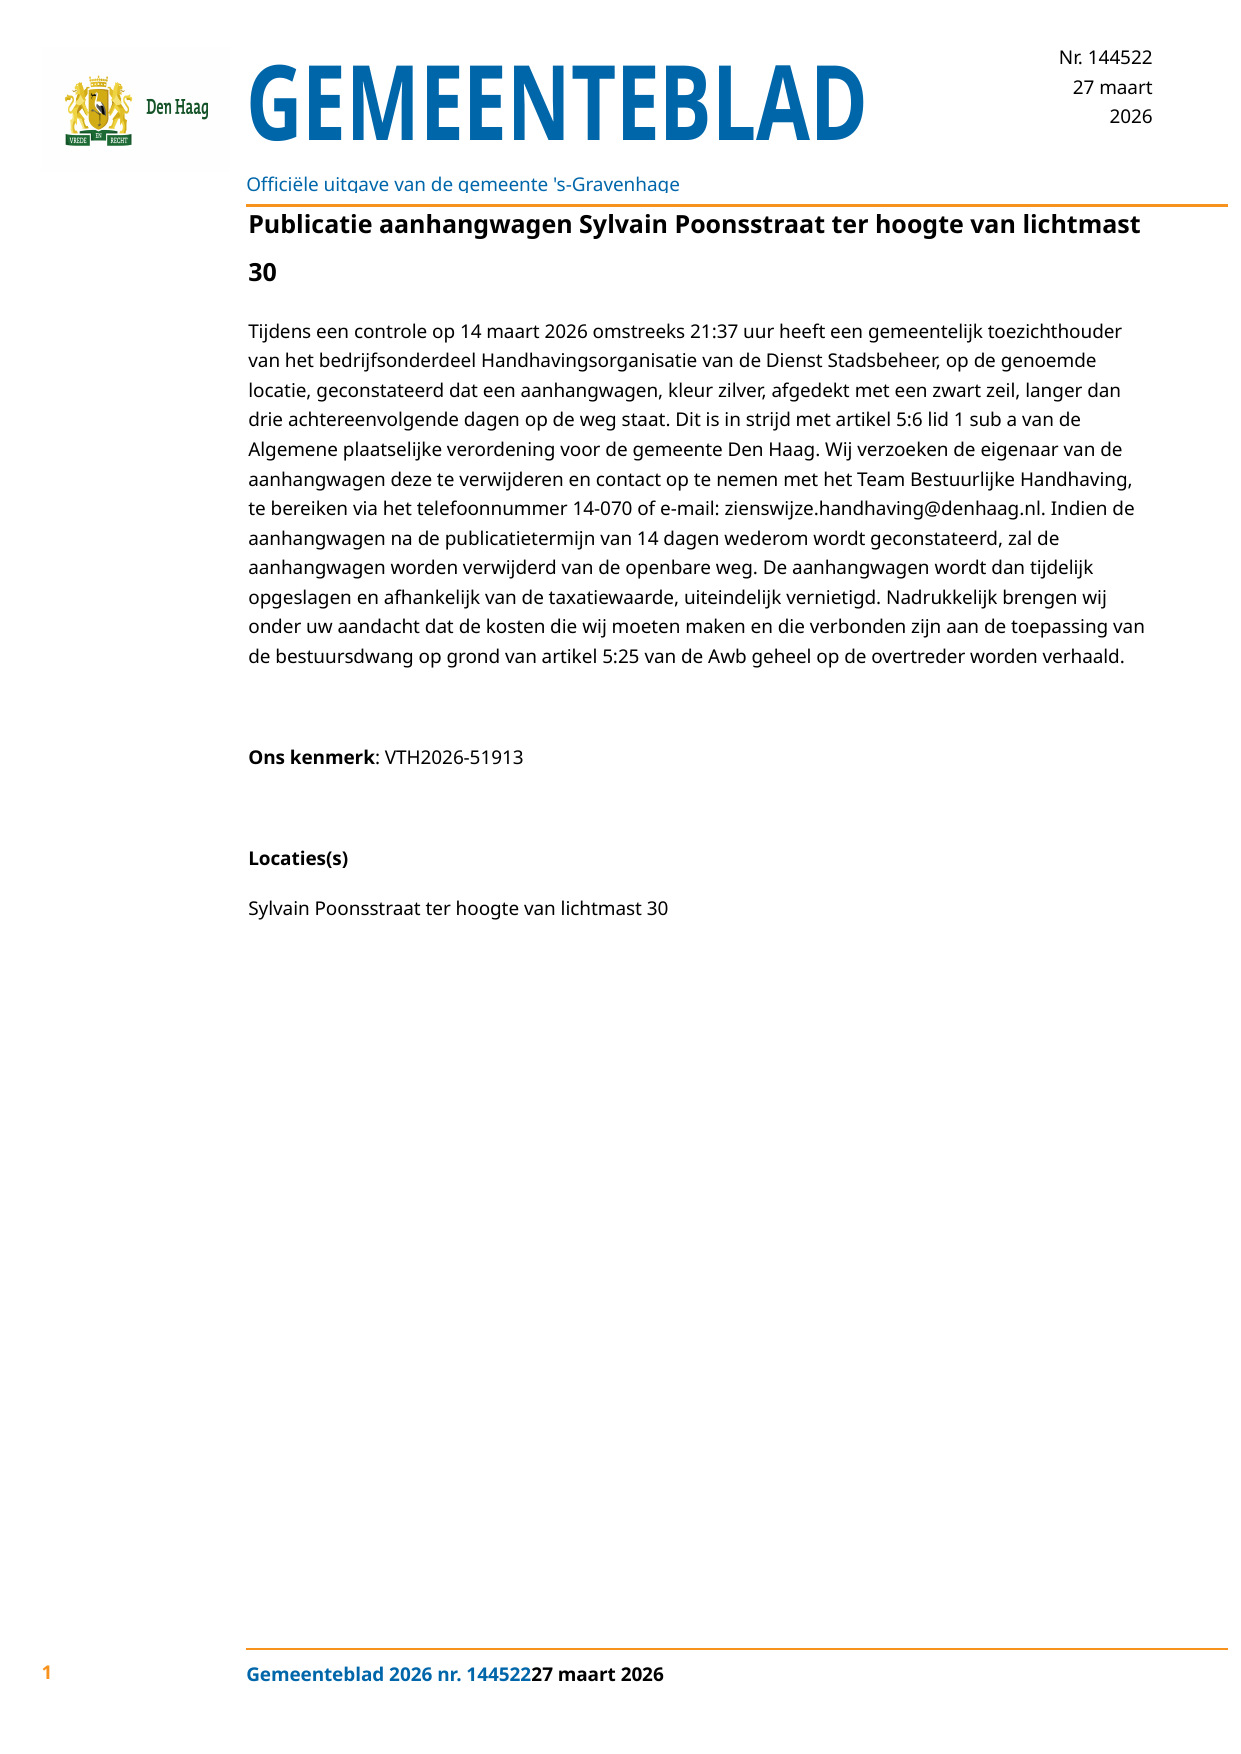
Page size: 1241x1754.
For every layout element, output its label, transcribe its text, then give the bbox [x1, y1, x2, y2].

text Sylvain Poonsstraat ter hoogte van lichtmast 30 [248, 895, 1152, 921]
picture [41, 47, 231, 172]
text Tijdens een controle op 14 maart 2026 omstreeks 21:37 uur heeft een gemeentelijk toezichthouder van het bedrijfsonderdeel Handhavingsorganisatie van de Dienst Stadsbeheer, op de genoemde locatie, geconstateerd dat een aanhangwagen, kleur zilver, afgedekt met een zwart zeil, langer dan drie achtereenvolgende dagen op de weg staat. Dit is in strijd met artikel 5:6 lid 1 sub a van de Algemene plaatselijke verordening voor de gemeente Den Haag. Wij verzoeken de eigenaar van de aanhangwagen deze te verwijderen en contact op te nemen met het Team Bestuurlijke Handhaving, te bereiken via het telefoonnummer 14-070 of e-mail: zienswijze.handhaving@denhaag.nl. Indien de aanhangwagen na de publicatietermijn van 14 dagen wederom wordt geconstateerd, zal de aanhangwagen worden verwijderd van de openbare weg. De aanhangwagen wordt dan tijdelijk opgeslagen en afhankelijk van de taxatiewaarde, uiteindelijk vernietigd. Nadrukkelijk brengen wij onder uw aandacht dat de kosten die wij moeten maken en die verbonden zijn aan de toepassing van de bestuursdwang op grond van artikel 5:25 van de Awb geheel op de overtreder worden verhaald. [248, 318, 1152, 669]
text Publicatie aanhangwagen Sylvain Poonsstraat ter hoogte van lichtmast 30 [248, 207, 1152, 288]
text Locaties(s) [248, 845, 1152, 871]
text Ons kenmerk: VTH2026-51913 [248, 744, 1152, 770]
